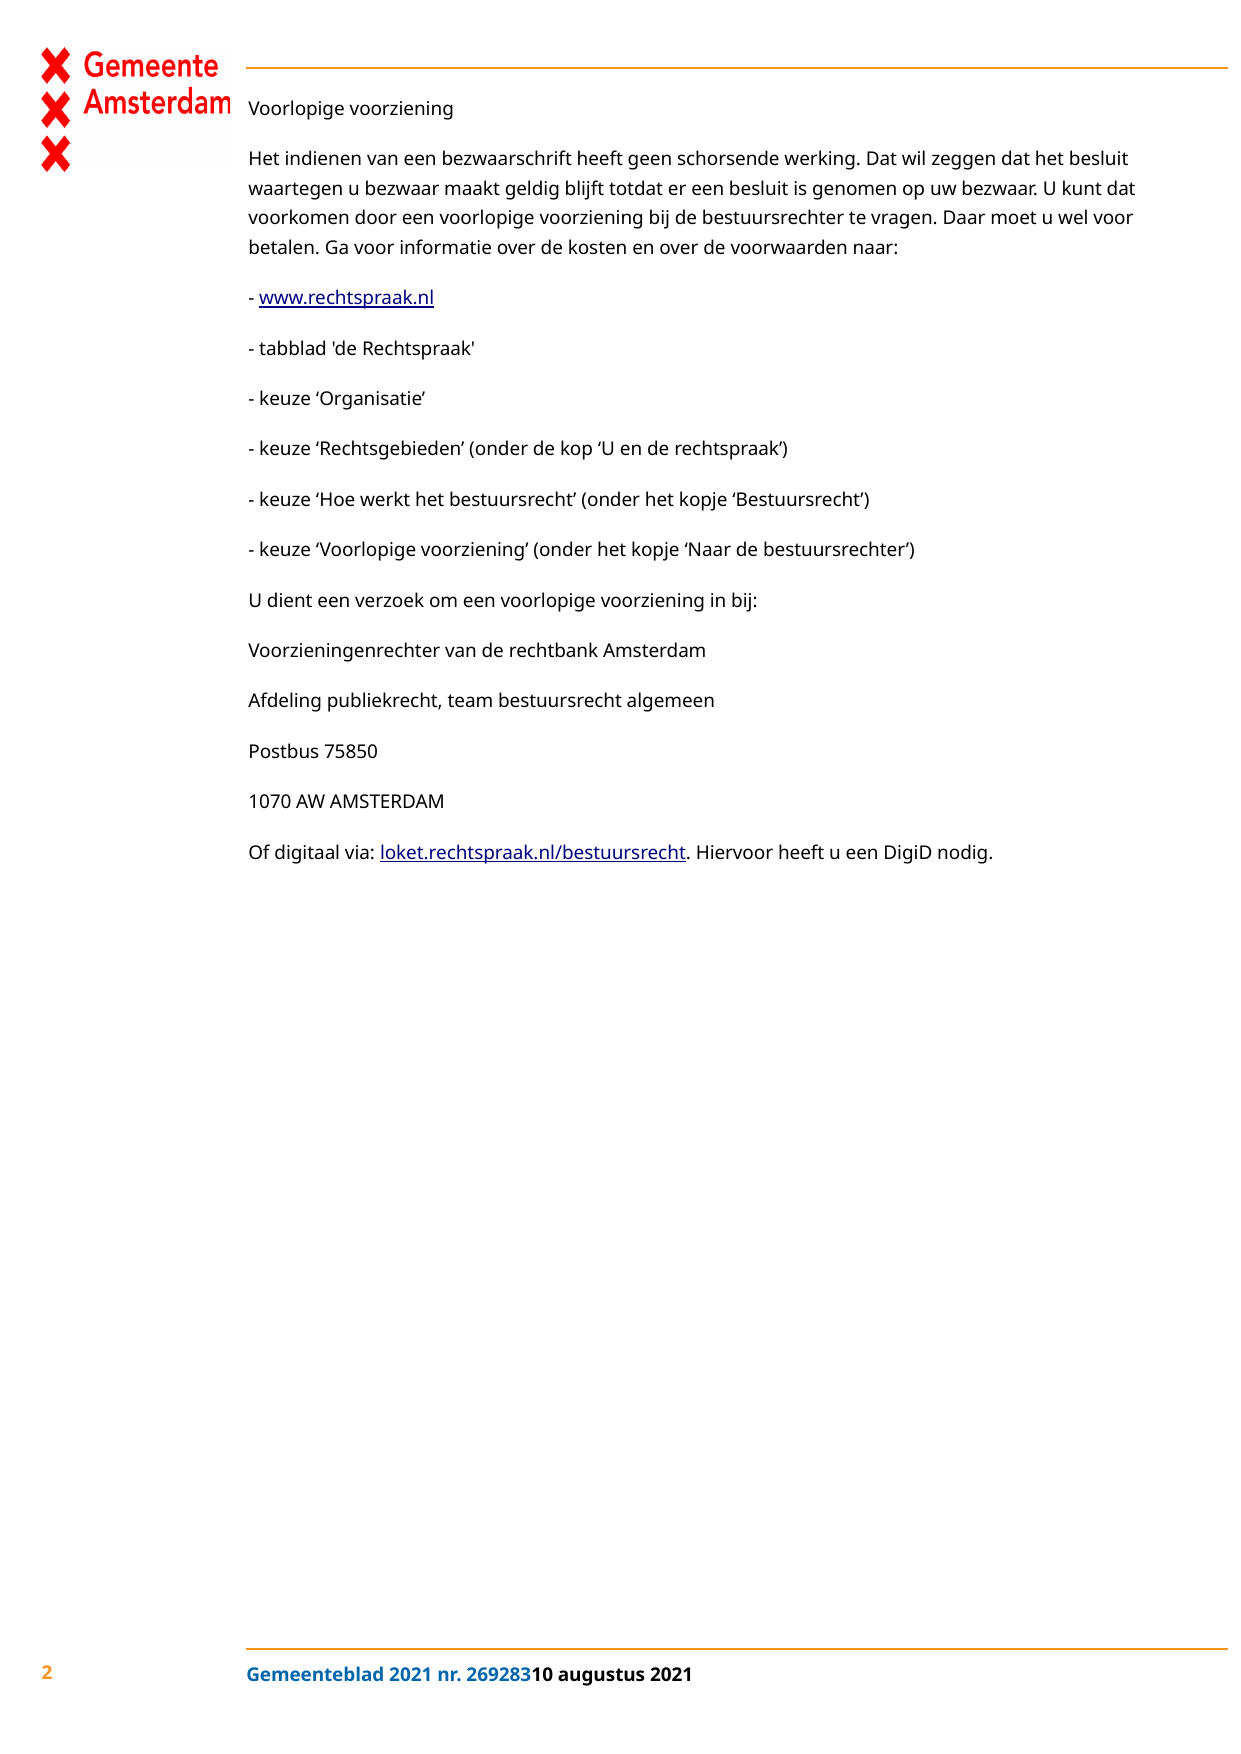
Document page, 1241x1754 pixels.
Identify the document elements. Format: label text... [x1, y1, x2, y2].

text U dient een verzoek om een voorlopige voorziening in bij: [248, 587, 1152, 613]
picture [41, 47, 231, 172]
text - keuze ‘Organisatie’ [248, 385, 1152, 411]
text - tabblad 'de Rechtspraak' [248, 335, 1152, 361]
text Voorzieningenrechter van de rechtbank Amsterdam [248, 637, 1152, 663]
text - keuze ‘Rechtsgebieden’ (onder de kop ‘U en de rechtspraak’) [248, 436, 1152, 461]
text - keuze ‘Hoe werkt het bestuursrecht’ (onder het kopje ‘Bestuursrecht’) [248, 486, 1152, 512]
text Afdeling publiekrecht, team bestuursrecht algemeen [248, 688, 1152, 713]
text 1070 AW AMSTERDAM [248, 788, 1152, 814]
text - www.rechtspraak.nl [248, 284, 1152, 310]
text Voorlopige voorziening [248, 95, 1152, 121]
text Postbus 75850 [248, 738, 1152, 764]
text Het indienen van een bezwaarschrift heeft geen schorsende werking. Dat wil zeggen dat het besluit waartegen u bezwaar maakt geldig blijft totdat er een besluit is genomen op uw bezwaar. U kunt dat voorkomen door een voorlopige voorziening bij de bestuursrechter te vragen. Daar moet u wel voor betalen. Ga voor informatie over de kosten en over de voorwaarden naar: [248, 145, 1152, 260]
text Of digitaal via: loket.rechtspraak.nl/bestuursrecht. Hiervoor heeft u een DigiD nodig. [248, 839, 1152, 865]
text - keuze ‘Voorlopige voorziening’ (onder het kopje ‘Naar de bestuursrechter’) [248, 536, 1152, 562]
